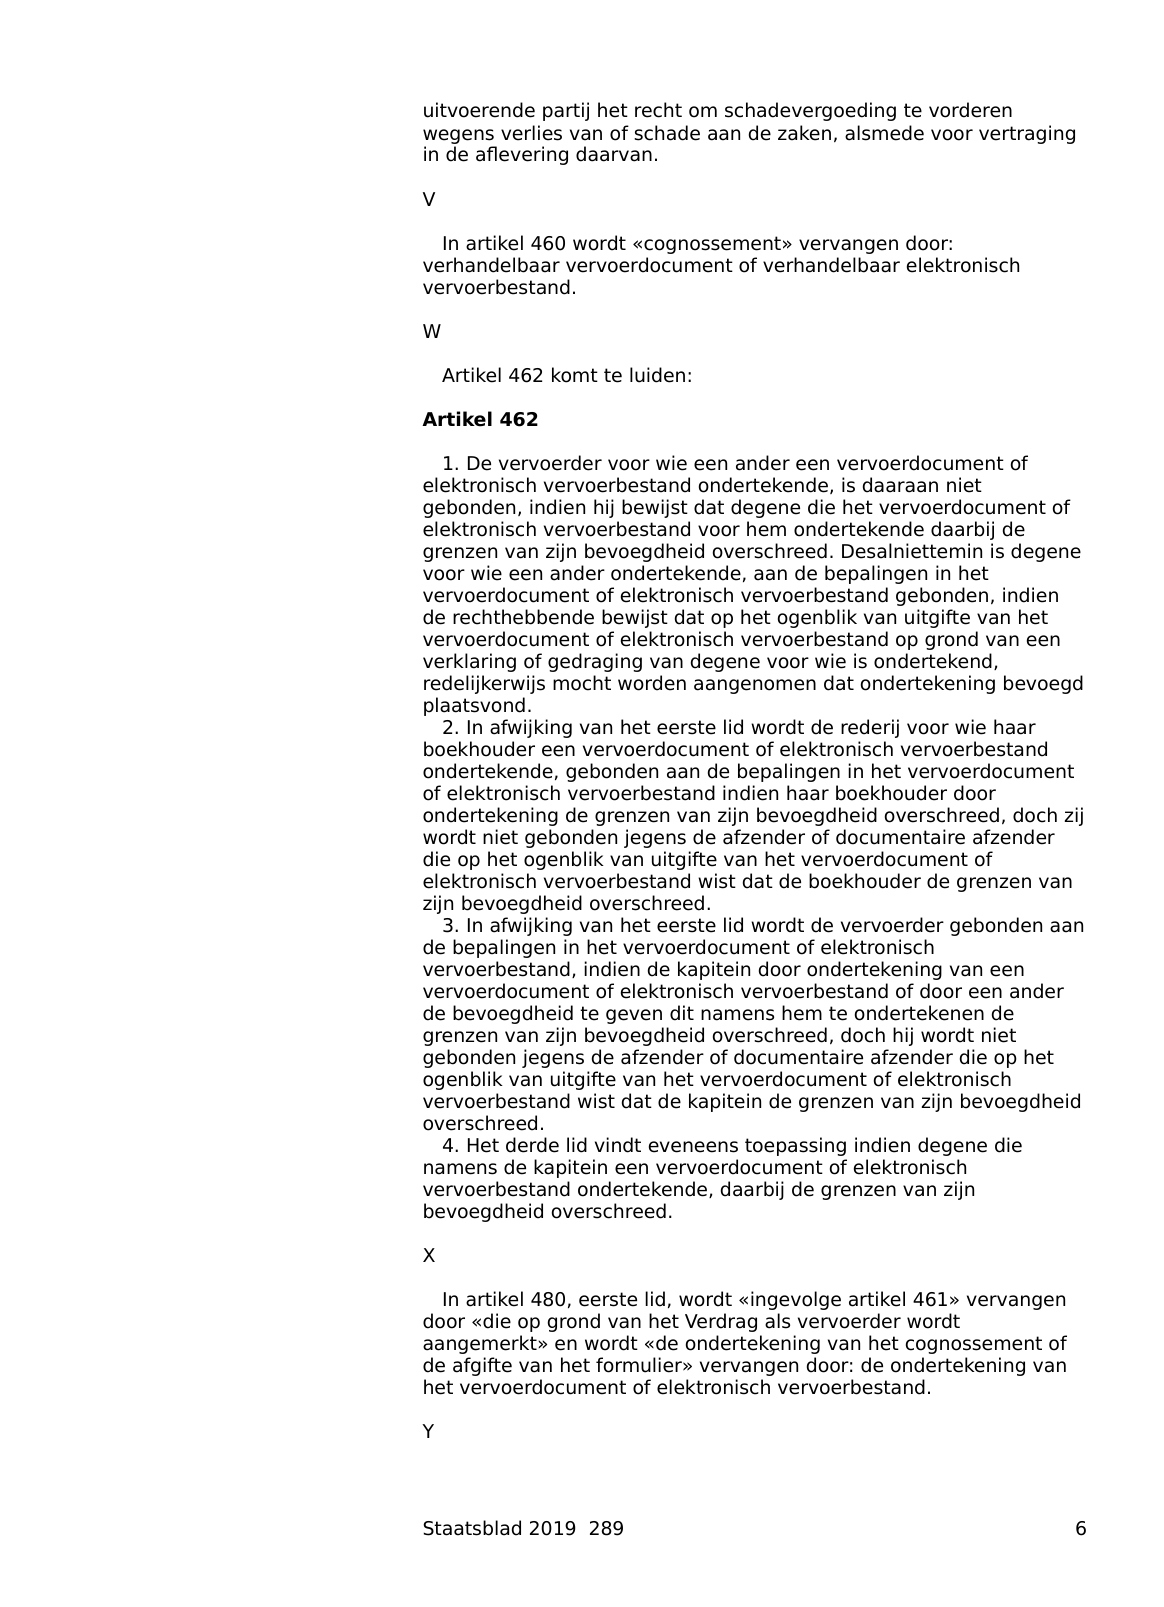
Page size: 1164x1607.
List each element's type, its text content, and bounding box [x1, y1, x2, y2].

text uitvoerende partij het recht om schadevergoeding te vorderen wegens verlies van of schade aan de zaken, alsmede voor vertraging in de aflevering daarvan. [422, 100, 1087, 166]
text X [422, 1245, 1087, 1267]
text 1. De vervoerder voor wie een ander een vervoerdocument of elektronisch vervoerbestand ondertekende, is daaraan niet gebonden, indien hij bewijst dat degene die het vervoerdocument of elektronisch vervoerbestand voor hem ondertekende daarbij de grenzen van zijn bevoegdheid overschreed. Desalniettemin is degene voor wie een ander ondertekende, aan de bepalingen in het vervoerdocument of elektronisch vervoerbestand gebonden, indien de rechthebbende bewijst dat op het ogenblik van uitgifte van het vervoerdocument of elektronisch vervoerbestand op grond van een verklaring of gedraging van degene voor wie is ondertekend, redelijkerwijs mocht worden aangenomen dat ondertekening bevoegd plaatsvond. [422, 453, 1087, 717]
subtitle Artikel 462 [422, 409, 1087, 431]
text 4. Het derde lid vindt eveneens toepassing indien degene die namens de kapitein een vervoerdocument of elektronisch vervoerbestand ondertekende, daarbij de grenzen van zijn bevoegdheid overschreed. [422, 1135, 1087, 1223]
text 2. In afwijking van het eerste lid wordt de rederij voor wie haar boekhouder een vervoerdocument of elektronisch vervoerbestand ondertekende, gebonden aan de bepalingen in het vervoerdocument of elektronisch vervoerbestand indien haar boekhouder door ondertekening de grenzen van zijn bevoegdheid overschreed, doch zij wordt niet gebonden jegens de afzender of documentaire afzender die op het ogenblik van uitgifte van het vervoerdocument of elektronisch vervoerbestand wist dat de boekhouder de grenzen van zijn bevoegdheid overschreed. [422, 717, 1087, 915]
text Y [422, 1421, 1087, 1443]
text Artikel 462 komt te luiden: [422, 365, 1087, 387]
text W [422, 321, 1087, 343]
text In artikel 480, eerste lid, wordt «ingevolge artikel 461» vervangen door «die op grond van het Verdrag als vervoerder wordt aangemerkt» en wordt «de ondertekening van het cognossement of de afgifte van het formulier» vervangen door: de ondertekening van het vervoerdocument of elektronisch vervoerbestand. [422, 1289, 1087, 1399]
text In artikel 460 wordt «cognossement» vervangen door: verhandelbaar vervoerdocument of verhandelbaar elektronisch vervoerbestand. [422, 233, 1087, 299]
text 3. In afwijking van het eerste lid wordt de vervoerder gebonden aan de bepalingen in het vervoerdocument of elektronisch vervoerbestand, indien de kapitein door ondertekening van een vervoerdocument of elektronisch vervoerbestand of door een ander de bevoegdheid te geven dit namens hem te ondertekenen de grenzen van zijn bevoegdheid overschreed, doch hij wordt niet gebonden jegens de afzender of documentaire afzender die op het ogenblik van uitgifte van het vervoerdocument of elektronisch vervoerbestand wist dat de kapitein de grenzen van zijn bevoegdheid overschreed. [422, 915, 1087, 1135]
text V [422, 188, 1087, 211]
